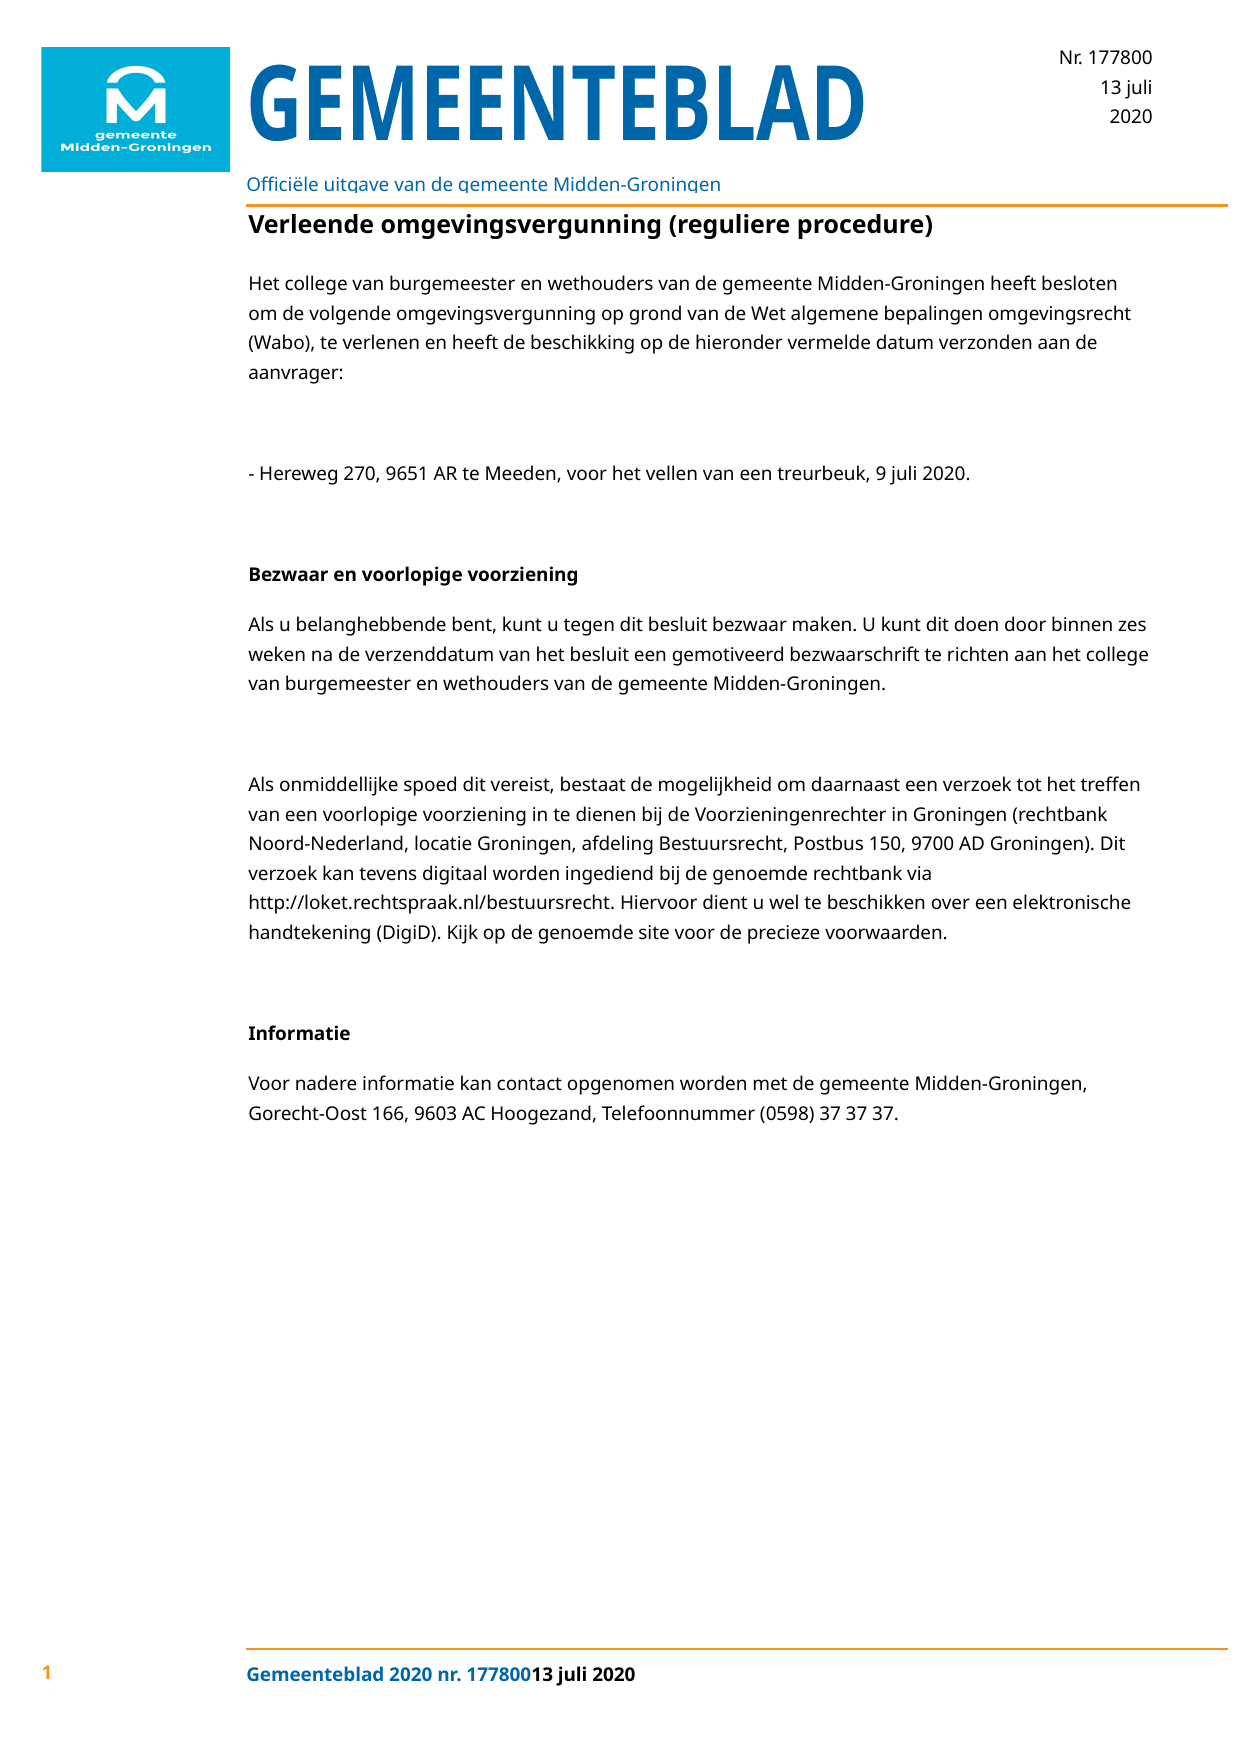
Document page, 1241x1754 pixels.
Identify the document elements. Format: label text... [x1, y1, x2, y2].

picture [184, 146, 190, 153]
text - Hereweg 270, 9651 AR te Meeden, voor het vellen van een treurbeuk, 9 juli 2020. [248, 460, 1152, 486]
picture [107, 89, 165, 122]
text Als onmiddellijke spoed dit vereist, bestaat de mogelijkheid om daarnaast een verzoek tot het treffen van een voorlopige voorziening in te dienen bij de Voorzieningenrechter in Groningen (rechtbank Noord-Nederland, locatie Groningen, afdeling Bestuursrecht, Postbus 150, 9700 AD Groningen). Dit verzoek kan tevens digitaal worden ingediend bij de genoemde rechtbank via http://loket.rechtspraak.nl/bestuursrecht. Hiervoor dient u wel te beschikken over een elektronische handtekening (DigiD). Kijk op de genoemde site voor de precieze voorwaarden. [248, 771, 1152, 945]
text Verleende omgevingsvergunning (reguliere procedure) [248, 207, 1152, 241]
text Het college van burgemeester en wethouders van de gemeente Midden-Groningen heeft besloten om de volgende omgevingsvergunning op grond van de Wet algemene bepalingen omgevingsrecht (Wabo), te verlenen en heeft de beschikking op de hieronder vermelde datum verzonden aan de aanvrager: [248, 270, 1152, 385]
text Voor nadere informatie kan contact opgenomen worden met de gemeente Midden-Groningen, Gorecht-Oost 166, 9603 AC Hoogezand, Telefoonnummer (0598) 37 37 37. [248, 1070, 1152, 1126]
picture [108, 66, 164, 82]
text Bezwaar en voorlopige voorziening [248, 561, 1152, 586]
text Informatie [248, 1020, 1152, 1046]
text Als u belanghebbende bent, kunt u tegen dit besluit bezwaar maken. U kunt dit doen door binnen zes weken na de verzenddatum van het besluit een gemotiveerd bezwaarschrift te richten aan het college van burgemeester en wethouders van de gemeente Midden-Groningen. [248, 611, 1152, 696]
